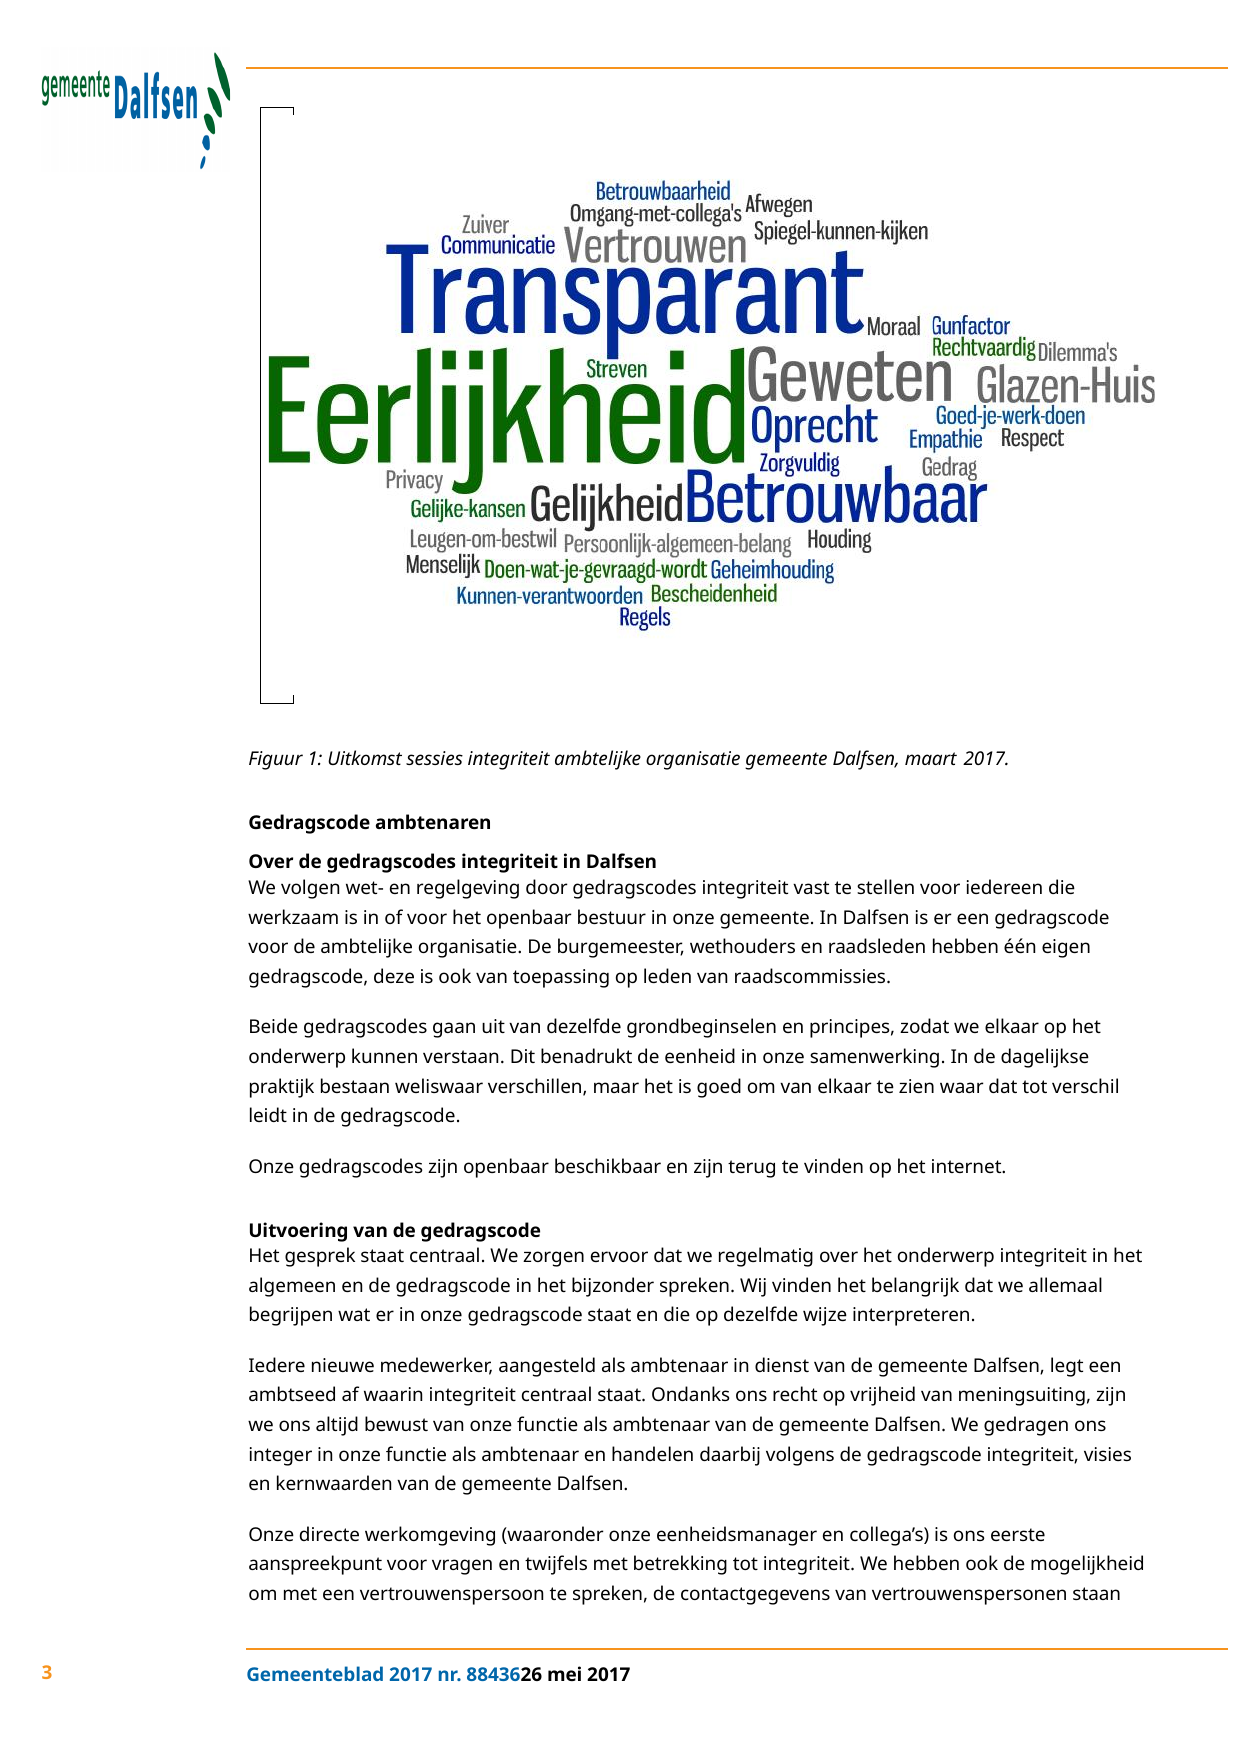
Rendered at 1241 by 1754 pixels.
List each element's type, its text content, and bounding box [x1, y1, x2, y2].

text Uitvoering van de gedragscode [248, 1217, 1152, 1242]
text Figuur 1: Uitkomst sessies integriteit ambtelijke organisatie gemeente Dalfsen, maart 2017. [248, 746, 1152, 771]
text Onze directe werkomgeving (waaronder onze eenheidsmanager en collega’s) is ons eerste aanspreekpunt voor vragen en twijfels met betrekking tot integriteit. We hebben ook de mogelijkheid om met een vertrouwenspersoon te spreken, de contactgegevens van vertrouwenspersonen staan [248, 1521, 1152, 1606]
text Over de gedragscodes integriteit in Dalfsen [248, 849, 1152, 874]
text Iedere nieuwe medewerker, aangesteld als ambtenaar in dienst van de gemeente Dalfsen, legt een ambtseed af waarin integriteit centraal staat. Ondanks ons recht op vrijheid van meningsuiting, zijn we ons altijd bewust van onze functie als ambtenaar van de gemeente Dalfsen. We gedragen ons integer in onze functie als ambtenaar en handelen daarbij volgens de gedragscode integriteit, visies en kernwaarden van de gemeente Dalfsen. [248, 1352, 1152, 1496]
picture [41, 47, 231, 172]
text Het gesprek staat centraal. We zorgen ervoor dat we regelmatig over het onderwerp integriteit in het algemeen en de gedragscode in het bijzonder spreken. Wij vinden het belangrijk dat we allemaal begrijpen wat er in onze gedragscode staat en die op dezelfde wijze interpreteren. [248, 1242, 1152, 1327]
text We volgen wet- en regelgeving door gedragscodes integriteit vast te stellen voor iedereen die werkzaam is in of voor het openbaar bestuur in onze gemeente. In Dalfsen is er een gedragscode voor de ambtelijke organisatie. De burgemeester, wethouders en raadsleden hebben één eigen gedragscode, deze is ook van toepassing op leden van raadscommissies. [248, 874, 1152, 989]
text Beide gedragscodes gaan uit van dezelfde grondbeginselen en principes, zodat we elkaar op het onderwerp kunnen verstaan. Dit benadrukt de eenheid in onze samenwerking. In de dagelijkse praktijk bestaan weliswaar verschillen, maar het is goed om van elkaar te zien waar dat tot verschil leidt in de gedragscode. [248, 1014, 1152, 1128]
text Onze gedragscodes zijn openbaar beschikbaar en zijn terug te vinden op het internet. [248, 1153, 1152, 1178]
text Gedragscode ambtenaren [248, 809, 1152, 835]
picture [268, 115, 1155, 695]
